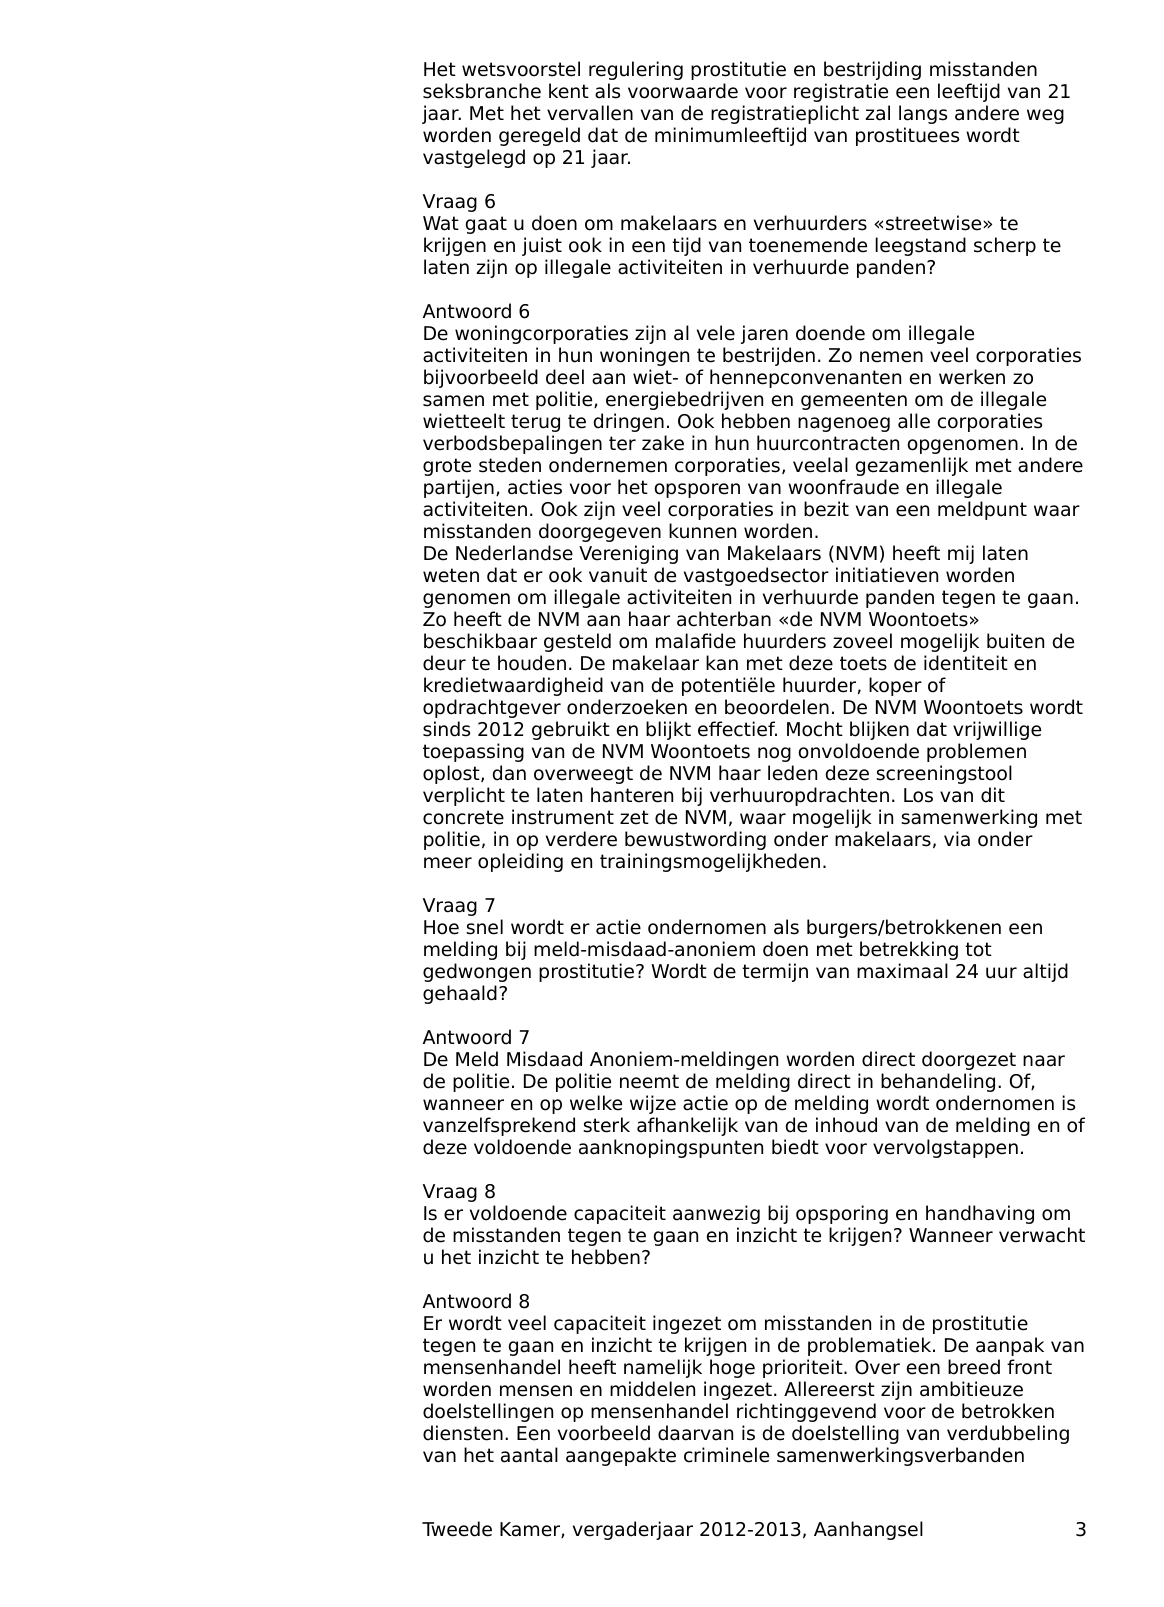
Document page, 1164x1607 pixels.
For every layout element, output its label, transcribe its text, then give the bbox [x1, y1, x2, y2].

text Vraag 6 [422, 191, 1087, 213]
text Hoe snel wordt er actie ondernomen als burgers/betrokkenen een melding bij meld-misdaad-anoniem doen met betrekking tot gedwongen prostitutie? Wordt de termijn van maximaal 24 uur altijd gehaald? [422, 917, 1087, 1005]
text Wat gaat u doen om makelaars en verhuurders «streetwise» te krijgen en juist ook in een tijd van toenemende leegstand scherp te laten zijn op illegale activiteiten in verhuurde panden? [422, 213, 1087, 279]
text Antwoord 8 [422, 1291, 1087, 1313]
text Het wetsvoorstel regulering prostitutie en bestrijding misstanden seksbranche kent als voorwaarde voor registratie een leeftijd van 21 jaar. Met het vervallen van de registratieplicht zal langs andere weg worden geregeld dat de minimumleeftijd van prostituees wordt vastgelegd op 21 jaar. [422, 59, 1087, 169]
text De Nederlandse Vereniging van Makelaars (NVM) heeft mij laten weten dat er ook vanuit de vastgoedsector initiatieven worden genomen om illegale activiteiten in verhuurde panden tegen te gaan. Zo heeft de NVM aan haar achterban «de NVM Woontoets» beschikbaar gesteld om malafide huurders zoveel mogelijk buiten de deur te houden. De makelaar kan met deze toets de identiteit en kredietwaardigheid van de potentiële huurder, koper of opdrachtgever onderzoeken en beoordelen. De NVM Woontoets wordt sinds 2012 gebruikt en blijkt effectief. Mocht blijken dat vrijwillige toepassing van de NVM Woontoets nog onvoldoende problemen oplost, dan overweegt de NVM haar leden deze screeningstool verplicht te laten hanteren bij verhuuropdrachten. Los van dit concrete instrument zet de NVM, waar mogelijk in samenwerking met politie, in op verdere bewustwording onder makelaars, via onder meer opleiding en trainingsmogelijkheden. [422, 543, 1087, 873]
text Er wordt veel capaciteit ingezet om misstanden in de prostitutie tegen te gaan en inzicht te krijgen in de problematiek. De aanpak van mensenhandel heeft namelijk hoge prioriteit. Over een breed front worden mensen en middelen ingezet. Allereerst zijn ambitieuze doelstellingen op mensenhandel richtinggevend voor de betrokken diensten. Een voorbeeld daarvan is de doelstelling van verdubbeling van het aantal aangepakte criminele samenwerkingsverbanden [422, 1313, 1087, 1467]
text Antwoord 6 [422, 301, 1087, 323]
text De woningcorporaties zijn al vele jaren doende om illegale activiteiten in hun woningen te bestrijden. Zo nemen veel corporaties bijvoorbeeld deel aan wiet- of hennepconvenanten en werken zo samen met politie, energiebedrijven en gemeenten om de illegale wietteelt terug te dringen. Ook hebben nagenoeg alle corporaties verbodsbepalingen ter zake in hun huurcontracten opgenomen. In de grote steden ondernemen corporaties, veelal gezamenlijk met andere partijen, acties voor het opsporen van woonfraude en illegale activiteiten. Ook zijn veel corporaties in bezit van een meldpunt waar misstanden doorgegeven kunnen worden. [422, 323, 1087, 543]
text Vraag 8 [422, 1181, 1087, 1203]
text De Meld Misdaad Anoniem-meldingen worden direct doorgezet naar de politie. De politie neemt de melding direct in behandeling. Of, wanneer en op welke wijze actie op de melding wordt ondernomen is vanzelfsprekend sterk afhankelijk van de inhoud van de melding en of deze voldoende aanknopingspunten biedt voor vervolgstappen. [422, 1049, 1087, 1159]
text Vraag 7 [422, 895, 1087, 917]
text Is er voldoende capaciteit aanwezig bij opsporing en handhaving om de misstanden tegen te gaan en inzicht te krijgen? Wanneer verwacht u het inzicht te hebben? [422, 1203, 1087, 1269]
text Antwoord 7 [422, 1027, 1087, 1049]
